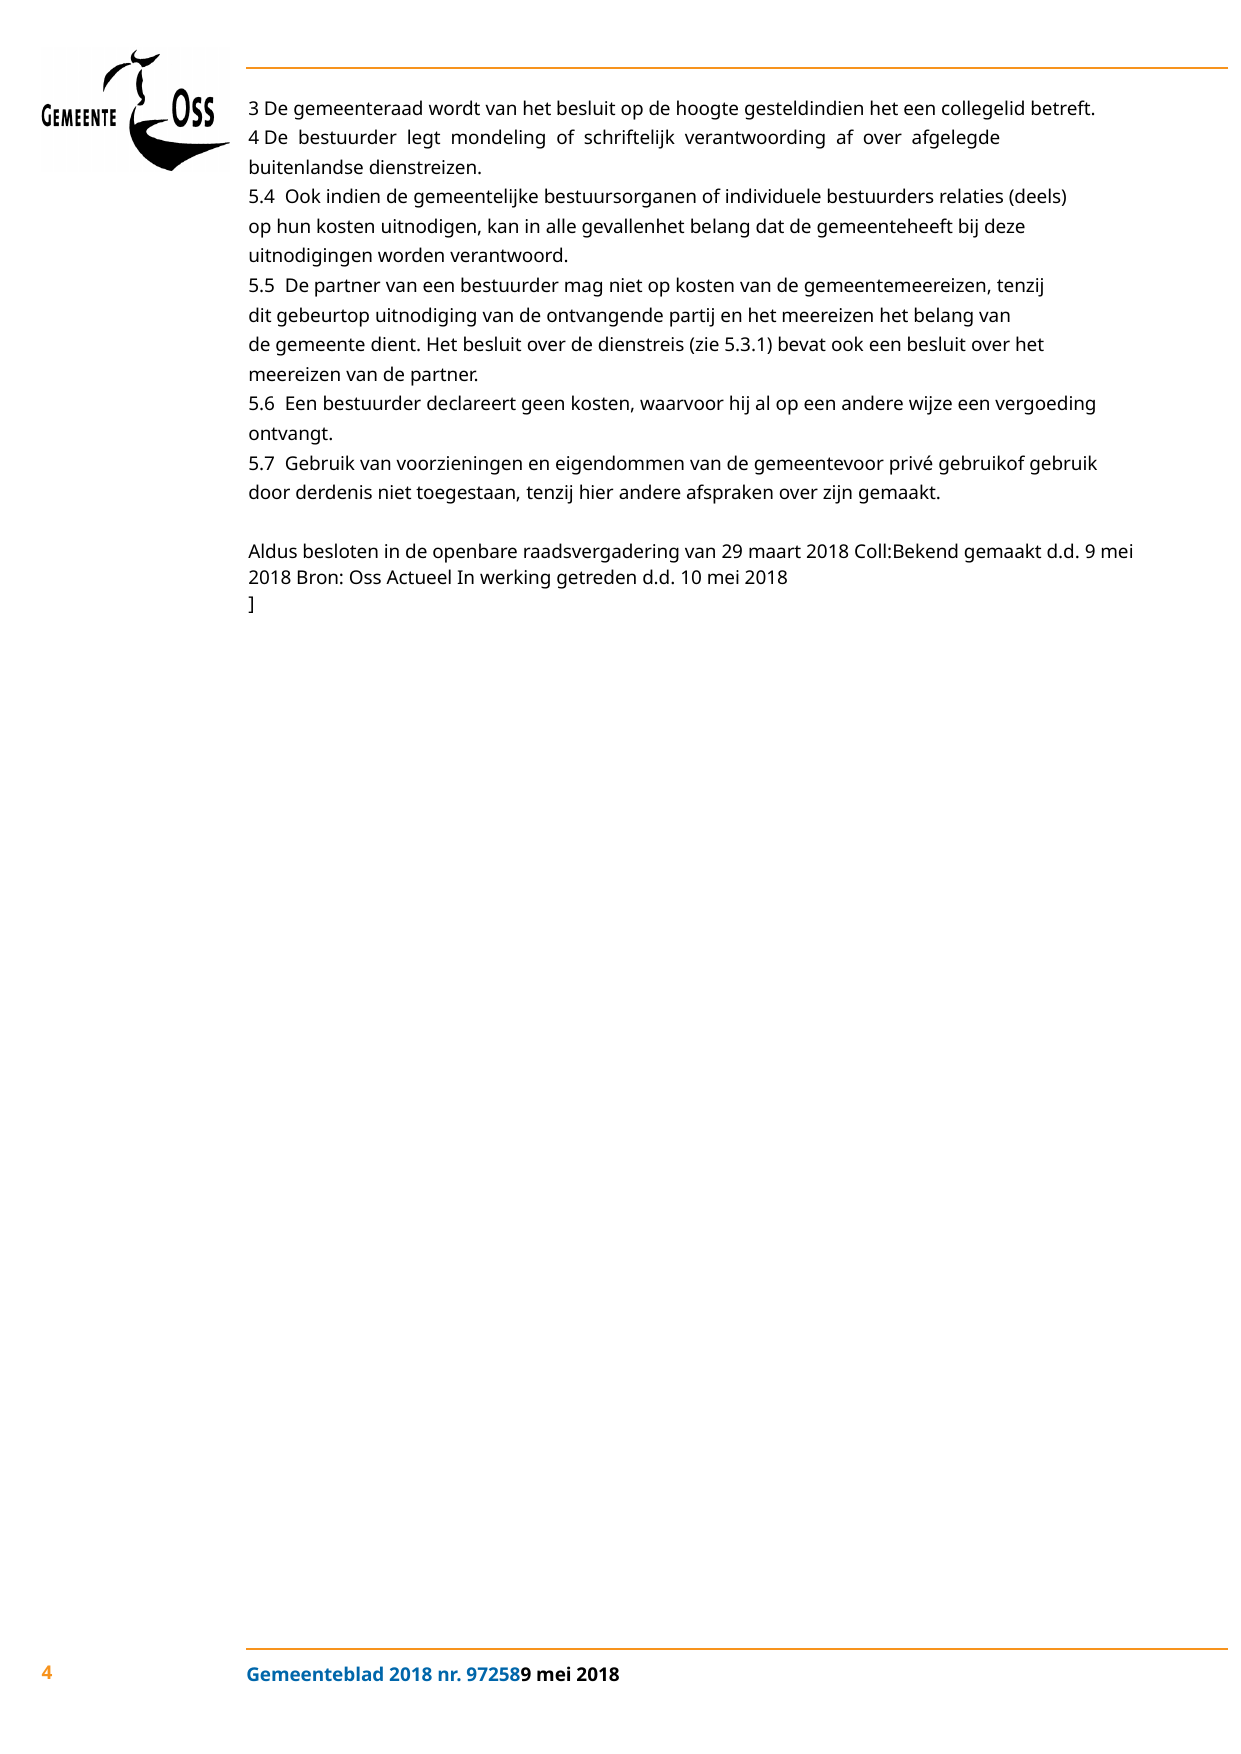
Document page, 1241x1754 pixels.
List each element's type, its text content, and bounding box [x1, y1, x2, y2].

text 4 De bestuurder legt mondeling of schriftelijk verantwoording af over afgelegde buitenlandse dienstreizen. [248, 124, 1152, 180]
text 5.6 Een bestuurder declareert geen kosten, waarvoor hij al op een andere wijze een vergoeding ontvangt. [248, 391, 1152, 446]
picture [41, 47, 231, 172]
text 5.5 De partner van een bestuurder mag niet op kosten van de gemeentemeereizen, tenzij dit gebeurtop uitnodiging van de ontvangende partij en het meereizen het belang van de gemeente dient. Het besluit over de dienstreis (zie 5.3.1) bevat ook een besluit over het meereizen van de partner. [248, 272, 1152, 387]
text Aldus besloten in de openbare raadsvergadering van 29 maart 2018 Coll:Bekend gemaakt d.d. 9 mei 2018 Bron: Oss Actueel In werking getreden d.d. 10 mei 2018 [248, 538, 1152, 590]
text ] [248, 590, 1152, 616]
text 5.7 Gebruik van voorzieningen en eigendommen van de gemeentevoor privé gebruikof gebruik door derdenis niet toegestaan, tenzij hier andere afspraken over zijn gemaakt. [248, 450, 1152, 505]
text 3 De gemeenteraad wordt van het besluit op de hoogte gesteldindien het een collegelid betreft. [248, 95, 1152, 121]
text 5.4 Ook indien de gemeentelijke bestuursorganen of individuele bestuurders relaties (deels) op hun kosten uitnodigen, kan in alle gevallenhet belang dat de gemeenteheeft bij deze uitnodigingen worden verantwoord. [248, 183, 1152, 268]
